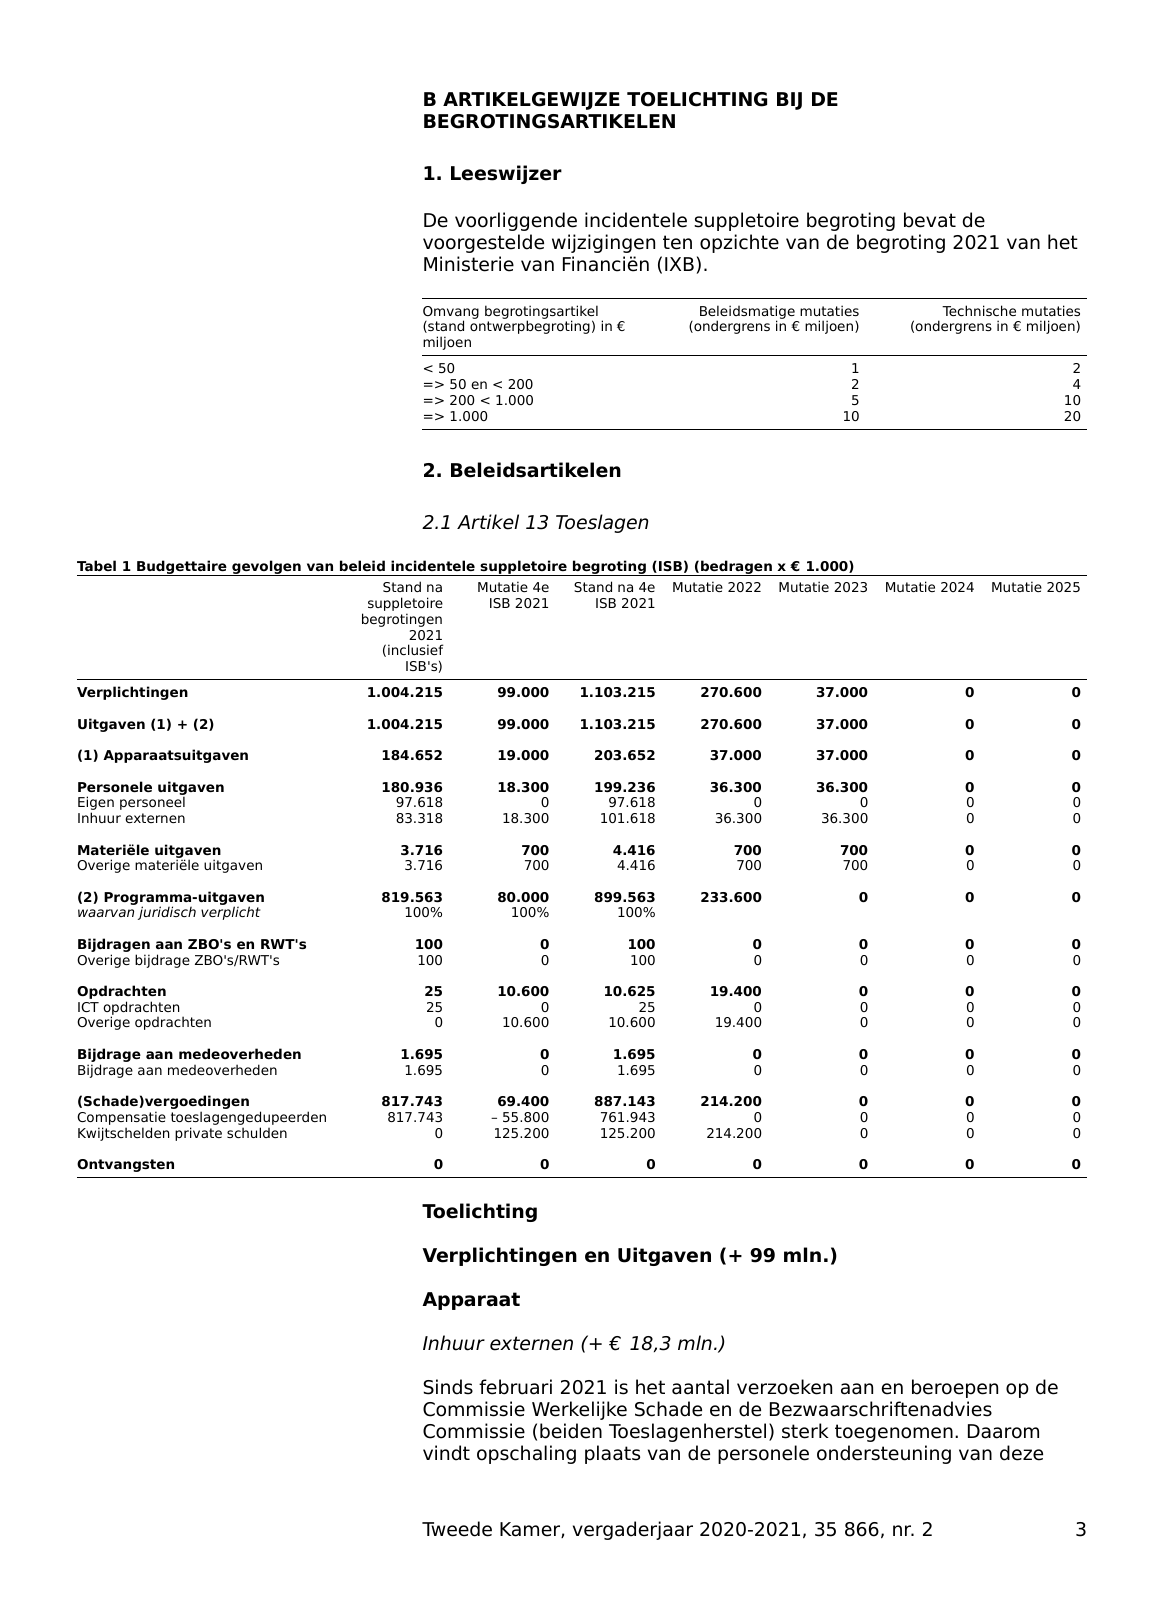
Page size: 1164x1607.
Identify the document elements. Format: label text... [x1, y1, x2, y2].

table_cell 0 [980, 890, 1087, 905]
table_cell 2 [644, 377, 865, 393]
table_cell [77, 1141, 342, 1157]
table_cell 700 [449, 842, 555, 858]
table_cell 0 [874, 890, 980, 905]
table_cell 37.000 [768, 680, 874, 701]
table_cell 700 [768, 858, 874, 874]
table_cell 101.618 [555, 811, 661, 827]
table_cell [343, 1078, 449, 1094]
table_cell [768, 1141, 874, 1157]
table_cell [343, 1031, 449, 1047]
table_cell 0 [661, 1000, 768, 1015]
text Sinds februari 2021 is het aantal verzoeken aan en beroepen op de Commissie Werkelijke Schade en de Bezwaarschriftenadvies Commissie (beiden Toeslagenherstel) sterk toegenomen. Daarom vindt opschaling plaats van de personele ondersteuning van deze [422, 1377, 1087, 1465]
table_cell 1.695 [343, 1063, 449, 1078]
table_cell 1.103.215 [555, 680, 661, 701]
table_cell 100 [343, 937, 449, 952]
table_cell 0 [343, 1015, 449, 1031]
table_cell 19.400 [661, 984, 768, 999]
table_cell [980, 701, 1087, 716]
table_cell 36.300 [768, 811, 874, 827]
table_cell 214.200 [661, 1125, 768, 1141]
table_cell Inhuur externen [77, 811, 342, 827]
table_cell => 50 en < 200 [422, 377, 644, 393]
table_cell [449, 827, 555, 842]
table_cell 125.200 [555, 1125, 661, 1141]
table_cell 899.563 [555, 890, 661, 905]
table_cell 0 [980, 984, 1087, 999]
table_cell 0 [768, 1110, 874, 1125]
table_cell 4 [865, 377, 1087, 393]
table_cell 1.695 [343, 1047, 449, 1062]
table_cell 1.695 [555, 1047, 661, 1062]
table_cell [555, 1141, 661, 1157]
subtitle 1. Leeswijzer [422, 163, 1087, 185]
table_cell 25 [555, 1000, 661, 1015]
table_cell 0 [768, 1000, 874, 1015]
table_header Omvang begrotingsartikel (stand ontwerpbegroting) in € miljoen [422, 299, 644, 355]
table_cell 270.600 [661, 716, 768, 732]
table_cell [77, 764, 342, 779]
table_cell 36.300 [768, 779, 874, 795]
table_cell [555, 1078, 661, 1094]
table_cell [768, 1078, 874, 1094]
table_cell 0 [661, 953, 768, 968]
table_cell 0 [980, 1157, 1087, 1177]
table_cell 0 [980, 716, 1087, 732]
table_cell 100 [555, 937, 661, 952]
table_cell [661, 827, 768, 842]
table_cell 0 [661, 937, 768, 952]
table_cell 80.000 [449, 890, 555, 905]
table_cell 270.600 [661, 680, 768, 701]
table_cell 100 [555, 953, 661, 968]
table_cell 10.625 [555, 984, 661, 999]
table_cell [449, 1141, 555, 1157]
table_cell [77, 921, 342, 937]
table_cell 0 [980, 1000, 1087, 1015]
table_cell 0 [343, 1125, 449, 1141]
table_cell 0 [874, 811, 980, 827]
table_cell Bijdragen aan ZBO's en RWT's [77, 937, 342, 952]
table_cell [980, 874, 1087, 889]
table_cell [874, 764, 980, 779]
table_cell [661, 874, 768, 889]
table_cell Kwijtschelden private schulden [77, 1125, 342, 1141]
table_cell [77, 1078, 342, 1094]
table_cell 0 [874, 795, 980, 811]
table_cell Eigen personeel [77, 795, 342, 811]
table_cell Verplichtingen [77, 680, 342, 701]
table_cell 36.300 [661, 779, 768, 795]
table_cell 0 [449, 1157, 555, 1177]
table_cell 0 [874, 779, 980, 795]
table_cell [980, 732, 1087, 748]
table_cell [980, 968, 1087, 984]
table_cell [768, 1031, 874, 1047]
table_cell 700 [661, 858, 768, 874]
table_cell 0 [980, 795, 1087, 811]
table_cell Mutatie 2024 [874, 576, 980, 679]
table_cell [661, 1078, 768, 1094]
table_cell [661, 764, 768, 779]
table_cell [555, 701, 661, 716]
table_cell 1.004.215 [343, 680, 449, 701]
table_cell [661, 905, 768, 921]
table_cell 1.695 [555, 1063, 661, 1078]
table_cell [555, 1031, 661, 1047]
table_cell Opdrachten [77, 984, 342, 999]
table_cell 0 [768, 1125, 874, 1141]
subtitle B ARTIKELGEWIJZE TOELICHTING BIJ DE BEGROTINGSARTIKELEN [422, 89, 1087, 133]
table_cell [768, 921, 874, 937]
table_cell [874, 732, 980, 748]
table_cell 0 [874, 748, 980, 764]
table_cell 0 [874, 937, 980, 952]
table_cell Personele uitgaven [77, 779, 342, 795]
table_cell [980, 905, 1087, 921]
table_cell [343, 764, 449, 779]
table_cell – 55.800 [449, 1110, 555, 1125]
table_cell [343, 1141, 449, 1157]
table_cell [661, 701, 768, 716]
table_cell [768, 732, 874, 748]
table_cell 0 [980, 811, 1087, 827]
table_cell 0 [980, 680, 1087, 701]
table_cell Bijdrage aan medeoverheden [77, 1063, 342, 1078]
table_cell 0 [874, 1157, 980, 1177]
table_cell 10 [865, 393, 1087, 408]
table_cell [980, 1078, 1087, 1094]
table_cell [77, 732, 342, 748]
table_cell 125.200 [449, 1125, 555, 1141]
table_cell waarvan juridisch verplicht [77, 905, 342, 921]
table_cell [874, 905, 980, 921]
table_cell [980, 827, 1087, 842]
table_cell Ontvangsten [77, 1157, 342, 1177]
table_cell => 1.000 [422, 408, 644, 429]
subtitle 2.1 Artikel 13 Toeslagen [422, 512, 1087, 534]
table_cell [768, 827, 874, 842]
table_cell [980, 1031, 1087, 1047]
table_cell 0 [980, 1094, 1087, 1110]
table_cell [449, 732, 555, 748]
table_cell [449, 764, 555, 779]
table_cell 83.318 [343, 811, 449, 827]
table_cell 0 [980, 842, 1087, 858]
table_cell 0 [661, 1063, 768, 1078]
subtitle Verplichtingen en Uitgaven (+ 99 mln.) [422, 1245, 1087, 1267]
table_cell 0 [874, 1110, 980, 1125]
table_cell [555, 827, 661, 842]
table_cell [77, 968, 342, 984]
table_cell 2 [865, 356, 1087, 377]
table_cell [343, 701, 449, 716]
table_cell [661, 1031, 768, 1047]
table_cell [874, 968, 980, 984]
table_cell 10.600 [449, 1015, 555, 1031]
table_cell [77, 1031, 342, 1047]
table_cell 0 [661, 1110, 768, 1125]
table_cell 0 [874, 842, 980, 858]
table_cell 0 [661, 1047, 768, 1062]
table_cell 0 [980, 1063, 1087, 1078]
table_cell 0 [980, 937, 1087, 952]
table_cell Uitgaven (1) + (2) [77, 716, 342, 732]
table_cell [874, 1031, 980, 1047]
table_cell 0 [343, 1157, 449, 1177]
table_cell [661, 1141, 768, 1157]
table_cell [77, 576, 342, 679]
table_cell 4.416 [555, 842, 661, 858]
table_cell Overige bijdrage ZBO's/RWT's [77, 953, 342, 968]
table_cell 0 [768, 890, 874, 905]
table_cell 0 [874, 858, 980, 874]
table_cell [661, 968, 768, 984]
table_cell 0 [874, 716, 980, 732]
table_cell 10.600 [555, 1015, 661, 1031]
table_cell [555, 968, 661, 984]
table_cell 0 [449, 953, 555, 968]
table_cell [343, 921, 449, 937]
table_cell 0 [980, 779, 1087, 795]
table_cell 0 [874, 1015, 980, 1031]
table_cell 19.400 [661, 1015, 768, 1031]
table_cell [874, 874, 980, 889]
table_cell 25 [343, 984, 449, 999]
table_cell [555, 764, 661, 779]
table_cell 0 [449, 1000, 555, 1015]
table_cell 0 [874, 953, 980, 968]
table_cell 0 [874, 680, 980, 701]
table_cell ICT opdrachten [77, 1000, 342, 1015]
subtitle Apparaat [422, 1289, 1087, 1311]
table_cell 0 [661, 1157, 768, 1177]
table_cell Overige materiële uitgaven [77, 858, 342, 874]
table_cell 700 [449, 858, 555, 874]
table_cell [980, 764, 1087, 779]
table_cell 0 [874, 1047, 980, 1062]
table_cell Stand na suppletoire begrotingen 2021 (inclusief ISB's) [343, 576, 449, 679]
table_cell 0 [768, 795, 874, 811]
table_cell 99.000 [449, 716, 555, 732]
subtitle 2. Beleidsartikelen [422, 460, 1087, 482]
table_cell 0 [768, 1157, 874, 1177]
table_cell 0 [980, 1110, 1087, 1125]
table_cell [77, 827, 342, 842]
table_cell 0 [874, 1125, 980, 1141]
table_cell [768, 968, 874, 984]
table_cell [555, 732, 661, 748]
table_cell Materiële uitgaven [77, 842, 342, 858]
table_cell 25 [343, 1000, 449, 1015]
table_cell 0 [768, 984, 874, 999]
table_cell [555, 921, 661, 937]
table_cell [874, 701, 980, 716]
table_cell 0 [980, 953, 1087, 968]
table_cell 0 [980, 1125, 1087, 1141]
table_cell (Schade)vergoedingen [77, 1094, 342, 1110]
table_cell [343, 874, 449, 889]
table_cell 99.000 [449, 680, 555, 701]
table_cell Mutatie 4e ISB 2021 [449, 576, 555, 679]
table_cell [980, 1141, 1087, 1157]
table_cell 100% [555, 905, 661, 921]
table_header Beleidsmatige mutaties (ondergrens in € miljoen) [644, 299, 865, 355]
table_cell 10.600 [449, 984, 555, 999]
table_cell < 50 [422, 356, 644, 377]
table_cell 0 [874, 1000, 980, 1015]
table_cell 10 [644, 408, 865, 429]
table_cell 3.716 [343, 858, 449, 874]
table_cell 0 [449, 1047, 555, 1062]
table_cell [343, 968, 449, 984]
table_cell (1) Apparaatsuitgaven [77, 748, 342, 764]
table_cell 0 [449, 795, 555, 811]
table_cell [874, 921, 980, 937]
table_cell 97.618 [343, 795, 449, 811]
table_cell 203.652 [555, 748, 661, 764]
table_cell (2) Programma-uitgaven [77, 890, 342, 905]
table_cell 817.743 [343, 1094, 449, 1110]
table_cell Mutatie 2025 [980, 576, 1087, 679]
table_cell 100 [343, 953, 449, 968]
table_cell 0 [768, 937, 874, 952]
table_cell 37.000 [661, 748, 768, 764]
table_cell 100% [449, 905, 555, 921]
table_cell 100% [343, 905, 449, 921]
table_cell [874, 1078, 980, 1094]
table_cell [980, 921, 1087, 937]
table_cell [343, 827, 449, 842]
table_cell 69.400 [449, 1094, 555, 1110]
table_cell 5 [644, 393, 865, 408]
table_cell [449, 968, 555, 984]
table_cell 887.143 [555, 1094, 661, 1110]
table_cell 700 [768, 842, 874, 858]
table_cell Mutatie 2022 [661, 576, 768, 679]
table_cell 37.000 [768, 748, 874, 764]
table_header Tabel 1 Budgettaire gevolgen van beleid incidentele suppletoire begroting (ISB) (bedragen x € 1.000) [77, 559, 1087, 574]
table_cell 18.300 [449, 779, 555, 795]
table_cell 819.563 [343, 890, 449, 905]
table_cell 0 [980, 858, 1087, 874]
table_cell 36.300 [661, 811, 768, 827]
table_cell 37.000 [768, 716, 874, 732]
table_cell => 200 < 1.000 [422, 393, 644, 408]
table_cell 184.652 [343, 748, 449, 764]
table_cell 180.936 [343, 779, 449, 795]
table_cell Compensatie toeslagengedupeerden [77, 1110, 342, 1125]
table_cell 214.200 [661, 1094, 768, 1110]
table_cell [768, 905, 874, 921]
table_cell 233.600 [661, 890, 768, 905]
table_cell 0 [874, 984, 980, 999]
table_cell [449, 1031, 555, 1047]
table_cell [768, 764, 874, 779]
table_cell 0 [768, 953, 874, 968]
table_cell 700 [661, 842, 768, 858]
table_cell 97.618 [555, 795, 661, 811]
table_cell 0 [980, 1047, 1087, 1062]
table_cell 761.943 [555, 1110, 661, 1125]
table_cell [768, 874, 874, 889]
table_cell 0 [661, 795, 768, 811]
table_cell 0 [980, 1015, 1087, 1031]
table_cell [449, 874, 555, 889]
table_cell 0 [449, 1063, 555, 1078]
table_cell 3.716 [343, 842, 449, 858]
subtitle Toelichting [422, 1201, 1087, 1222]
table_cell 1 [644, 356, 865, 377]
table_cell [77, 701, 342, 716]
table_cell 1.103.215 [555, 716, 661, 732]
table_header Technische mutaties (ondergrens in € miljoen) [865, 299, 1087, 355]
table_cell [768, 701, 874, 716]
table_cell 20 [865, 408, 1087, 429]
table_cell Bijdrage aan medeoverheden [77, 1047, 342, 1062]
table_cell [555, 874, 661, 889]
table_cell [661, 921, 768, 937]
text De voorliggende incidentele suppletoire begroting bevat de voorgestelde wijzigingen ten opzichte van de begroting 2021 van het Ministerie van Financiën (IXB). [422, 210, 1087, 276]
table_cell 0 [768, 1094, 874, 1110]
table_cell 1.004.215 [343, 716, 449, 732]
table_cell 0 [980, 748, 1087, 764]
table_cell [77, 874, 342, 889]
table_cell 0 [555, 1157, 661, 1177]
table_cell [449, 1078, 555, 1094]
table_cell 0 [768, 1015, 874, 1031]
table_cell 817.743 [343, 1110, 449, 1125]
table_cell Mutatie 2023 [768, 576, 874, 679]
table_cell Overige opdrachten [77, 1015, 342, 1031]
subtitle Inhuur externen (+ € 18,3 mln.) [422, 1333, 1087, 1355]
table_cell 18.300 [449, 811, 555, 827]
table_cell [449, 701, 555, 716]
table_cell 0 [768, 1047, 874, 1062]
table_cell 0 [449, 937, 555, 952]
table_cell 199.236 [555, 779, 661, 795]
table_cell [874, 1141, 980, 1157]
table_cell [661, 732, 768, 748]
table_cell 4.416 [555, 858, 661, 874]
table_cell [343, 732, 449, 748]
table_cell 0 [768, 1063, 874, 1078]
table_cell [449, 921, 555, 937]
table_cell 0 [874, 1094, 980, 1110]
table_cell Stand na 4e ISB 2021 [555, 576, 661, 679]
table_cell [874, 827, 980, 842]
table_cell 0 [874, 1063, 980, 1078]
table_cell 19.000 [449, 748, 555, 764]
